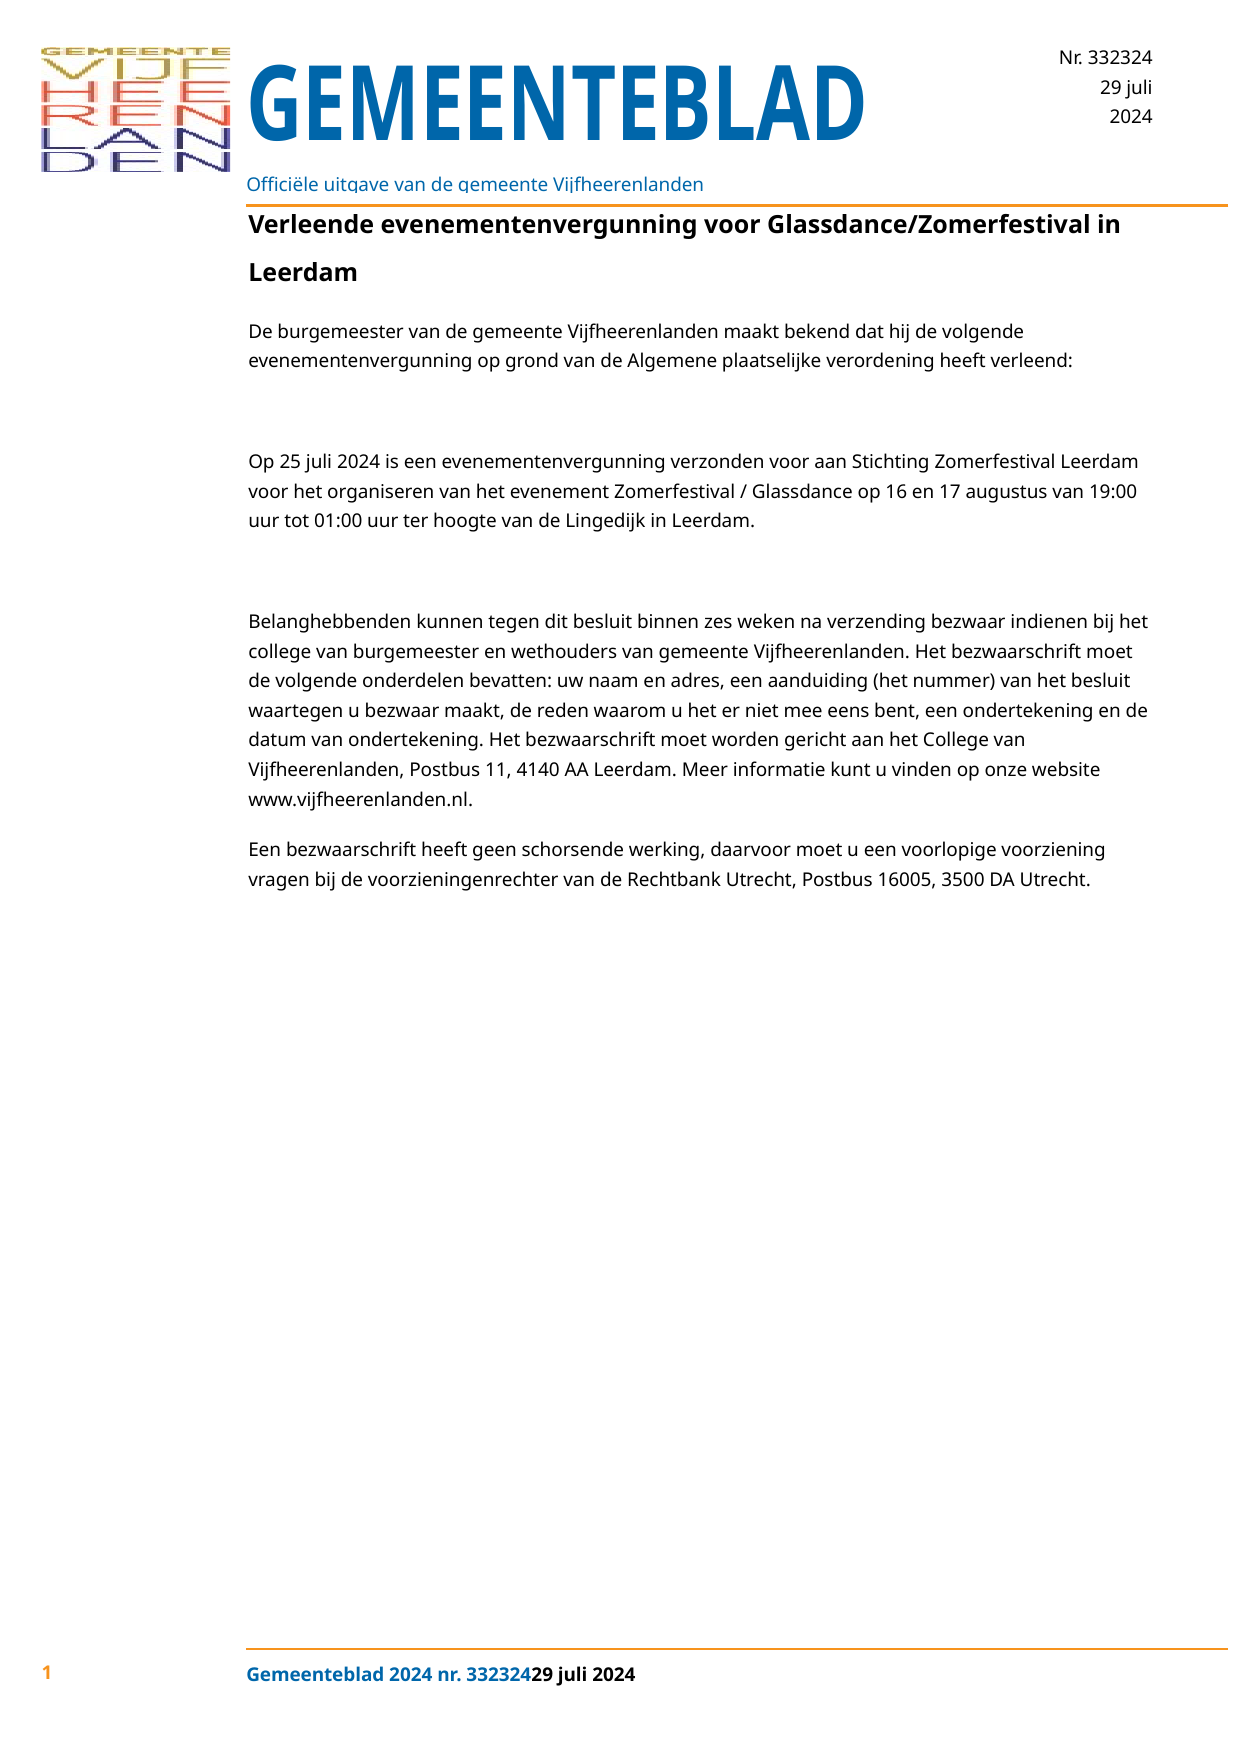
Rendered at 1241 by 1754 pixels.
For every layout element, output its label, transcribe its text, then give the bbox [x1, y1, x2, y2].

text Verleende evenementenvergunning voor Glassdance/Zomerfestival in Leerdam [248, 207, 1152, 288]
text Een bezwaarschrift heeft geen schorsende werking, daarvoor moet u een voorlopige voorziening vragen bij de voorzieningenrechter van de Rechtbank Utrecht, Postbus 16005, 3500 DA Utrecht. [248, 836, 1152, 892]
text Op 25 juli 2024 is een evenementenvergunning verzonden voor aan Stichting Zomerfestival Leerdam voor het organiseren van het evenement Zomerfestival / Glassdance op 16 en 17 augustus van 19:00 uur tot 01:00 uur ter hoogte van de Lingedijk in Leerdam. [248, 448, 1152, 533]
text Belanghebbenden kunnen tegen dit besluit binnen zes weken na verzending bezwaar indienen bij het college van burgemeester en wethouders van gemeente Vijfheerenlanden. Het bezwaarschrift moet de volgende onderdelen bevatten: uw naam en adres, een aanduiding (het nummer) van het besluit waartegen u bezwaar maakt, de reden waarom u het er niet mee eens bent, een ondertekening en de datum van ondertekening. Het bezwaarschrift moet worden gericht aan het College van Vijfheerenlanden, Postbus 11, 4140 AA Leerdam. Meer informatie kunt u vinden op onze website www.vijfheerenlanden.nl. [248, 608, 1152, 812]
picture [41, 47, 231, 172]
text De burgemeester van de gemeente Vijfheerenlanden maakt bekend dat hij de volgende evenementenvergunning op grond van de Algemene plaatselijke verordening heeft verleend: [248, 318, 1152, 373]
